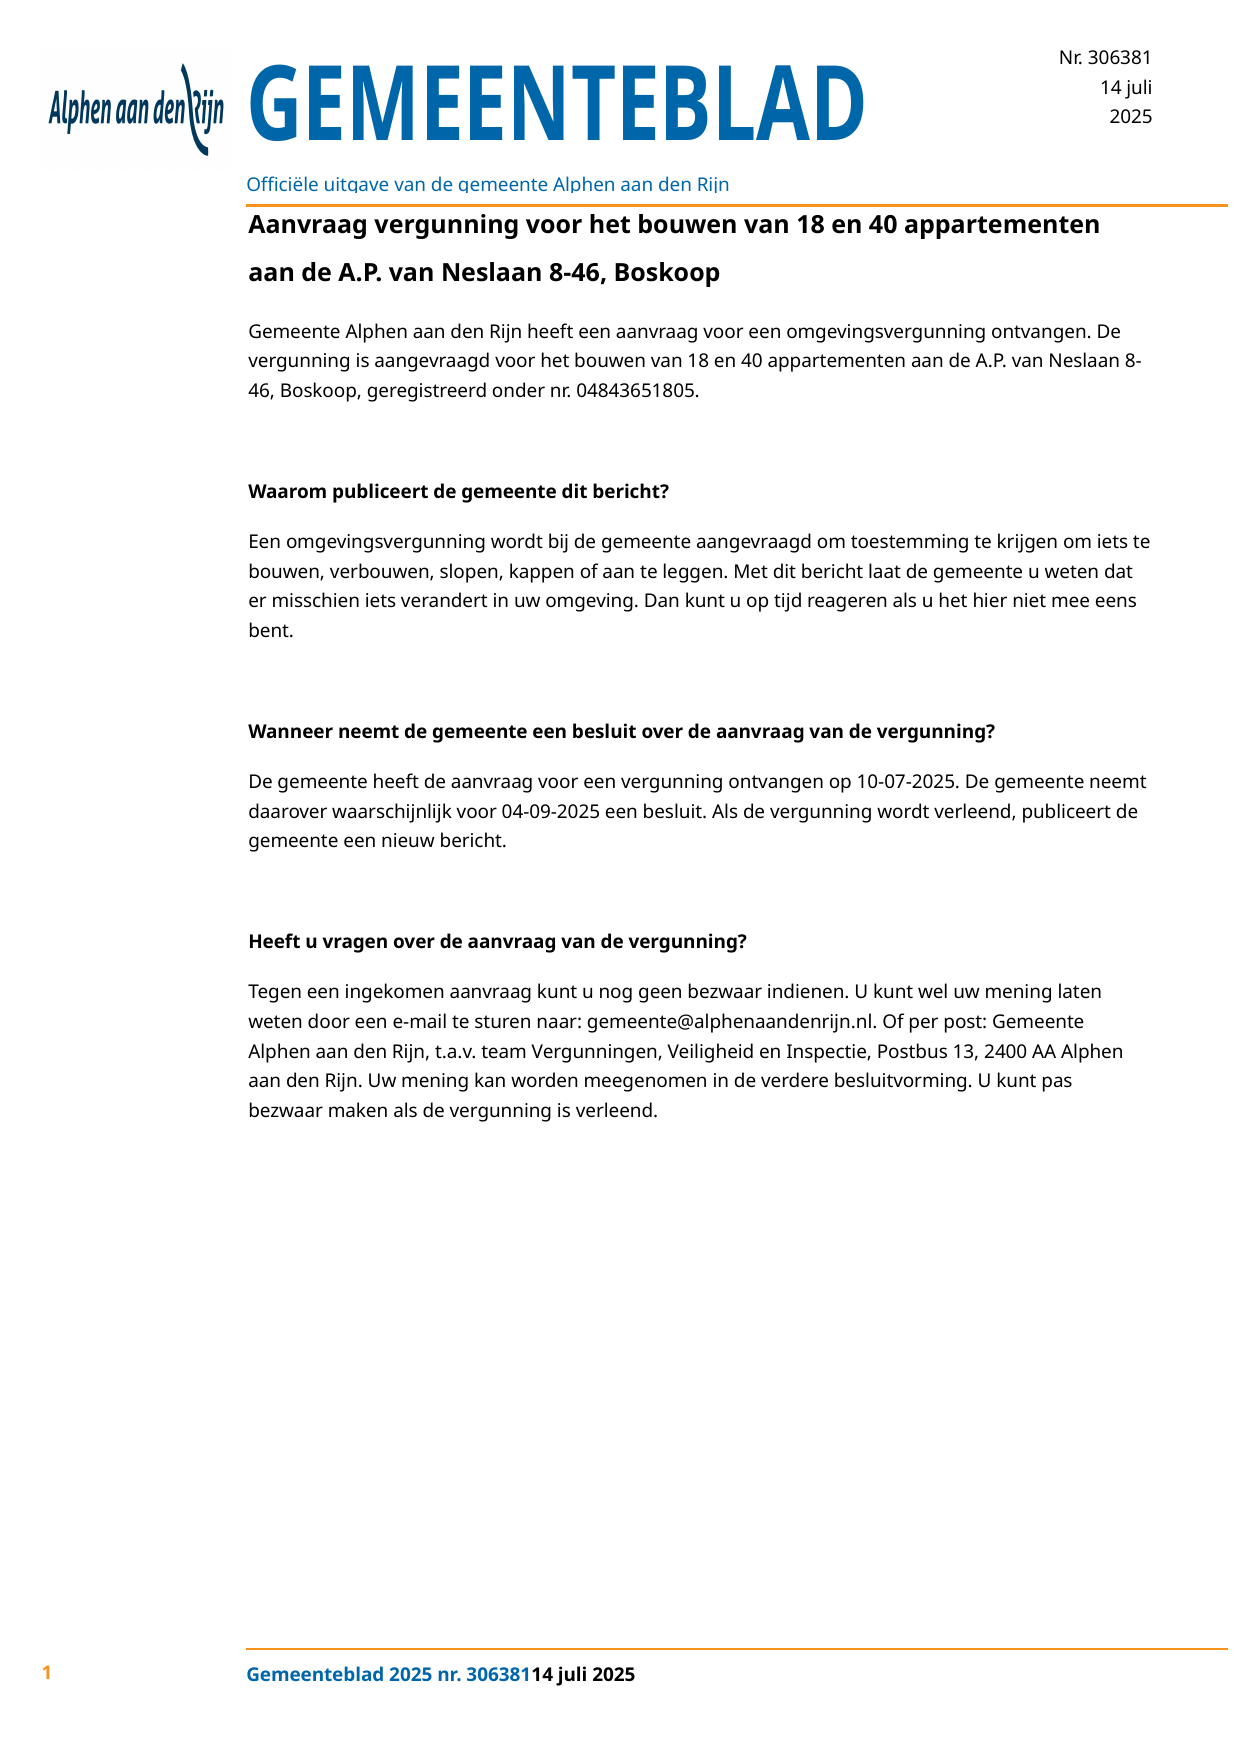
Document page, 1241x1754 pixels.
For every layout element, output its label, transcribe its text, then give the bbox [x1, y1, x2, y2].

picture [41, 47, 231, 172]
text Waarom publiceert de gemeente dit bericht? [248, 478, 1152, 504]
text Heeft u vragen over de aanvraag van de vergunning? [248, 928, 1152, 954]
text Gemeente Alphen aan den Rijn heeft een aanvraag voor een omgevingsvergunning ontvangen. De vergunning is aangevraagd voor het bouwen van 18 en 40 appartementen aan de A.P. van Neslaan 8-46, Boskoop, geregistreerd onder nr. 04843651805. [248, 318, 1152, 403]
text Aanvraag vergunning voor het bouwen van 18 en 40 appartementen aan de A.P. van Neslaan 8-46, Boskoop [248, 207, 1152, 288]
text Een omgevingsvergunning wordt bij de gemeente aangevraagd om toestemming te krijgen om iets te bouwen, verbouwen, slopen, kappen of aan te leggen. Met dit bericht laat de gemeente u weten dat er misschien iets verandert in uw omgeving. Dan kunt u op tijd reageren als u het hier niet mee eens bent. [248, 528, 1152, 643]
text De gemeente heeft de aanvraag voor een vergunning ontvangen op 10-07-2025. De gemeente neemt daarover waarschijnlijk voor 04-09-2025 een besluit. Als de vergunning wordt verleend, publiceert de gemeente een nieuw bericht. [248, 768, 1152, 853]
text Tegen een ingekomen aanvraag kunt u nog geen bezwaar indienen. U kunt wel uw mening laten weten door een e-mail te sturen naar: gemeente@alphenaandenrijn.nl. Of per post: Gemeente Alphen aan den Rijn, t.a.v. team Vergunningen, Veiligheid en Inspectie, Postbus 13, 2400 AA Alphen aan den Rijn. Uw mening kan worden meegenomen in de verdere besluitvorming. U kunt pas bezwaar maken als de vergunning is verleend. [248, 979, 1152, 1123]
text Wanneer neemt de gemeente een besluit over de aanvraag van de vergunning? [248, 718, 1152, 744]
